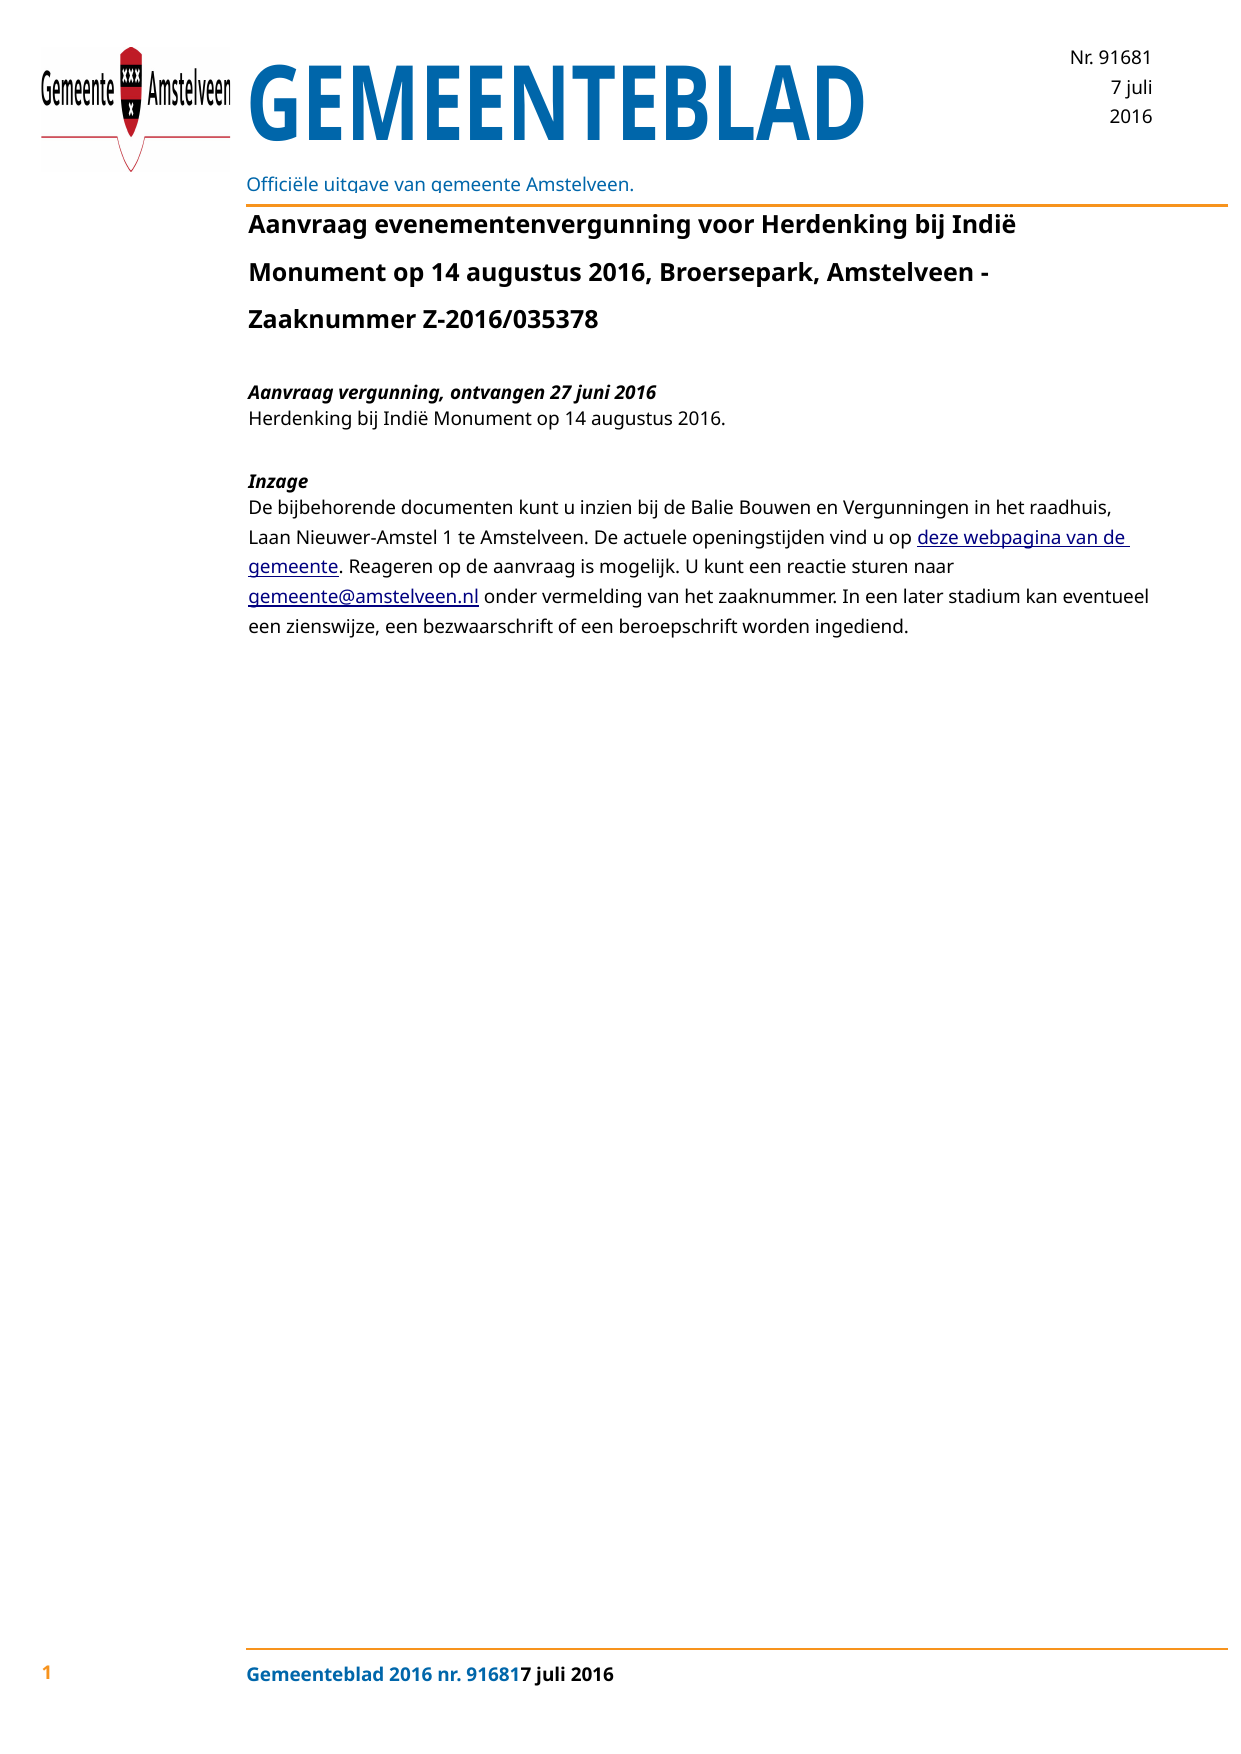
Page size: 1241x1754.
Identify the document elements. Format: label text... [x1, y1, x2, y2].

text Inzage [248, 469, 1152, 494]
text Aanvraag vergunning, ontvangen 27 juni 2016 [248, 379, 1152, 405]
text Herdenking bij Indië Monument op 14 augustus 2016. [248, 405, 1152, 431]
text De bijbehorende documenten kunt u inzien bij de Balie Bouwen en Vergunningen in het raadhuis, Laan Nieuwer-Amstel 1 te Amstelveen. De actuele openingstijden vind u op deze webpagina van de gemeente. Reageren op de aanvraag is mogelijk. U kunt een reactie sturen naar gemeente@amstelveen.nl onder vermelding van het zaaknummer. In een later stadium kan eventueel een zienswijze, een bezwaarschrift of een beroepschrift worden ingediend. [248, 494, 1152, 638]
text Aanvraag evenementenvergunning voor Herdenking bij Indië Monument op 14 augustus 2016, Broersepark, Amstelveen - Zaaknummer Z-2016/035378 [248, 207, 1152, 336]
picture [41, 47, 231, 172]
